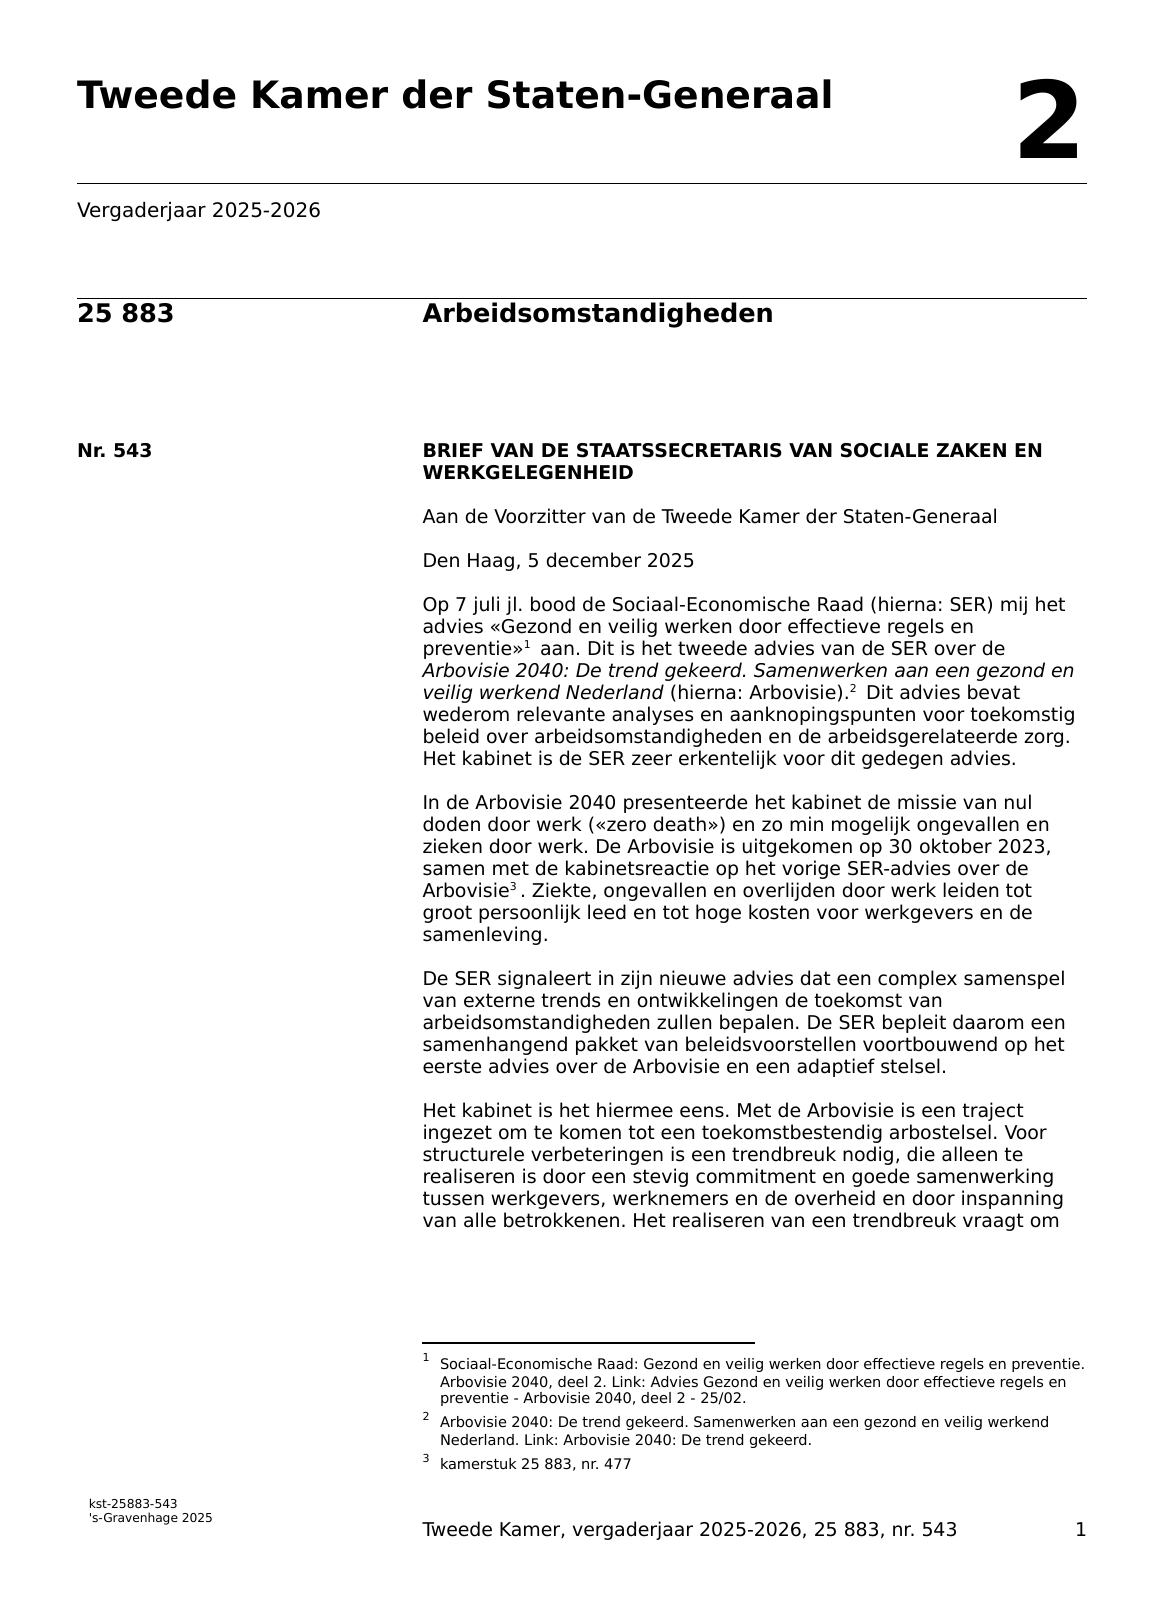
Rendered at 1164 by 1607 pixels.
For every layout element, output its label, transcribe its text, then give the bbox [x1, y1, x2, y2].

text Den Haag, 5 december 2025 [422, 550, 1087, 572]
text Het kabinet is het hiermee eens. Met de Arbovisie is een traject ingezet om te komen tot een toekomstbestendig arbostelsel. Voor structurele verbeteringen is een trendbreuk nodig, die alleen te realiseren is door een stevig commitment en goede samenwerking tussen werkgevers, werknemers en de overheid en door inspanning van alle betrokkenen. Het realiseren van een trendbreuk vraagt om [422, 1100, 1087, 1232]
text In de Arbovisie 2040 presenteerde het kabinet de missie van nul doden door werk («zero death») en zo min mogelijk ongevallen en zieken door werk. De Arbovisie is uitgekomen op 30 oktober 2023, samen met de kabinetsreactie op het vorige SER-advies over de Arbovisie. Ziekte, ongevallen en overlijden door werk leiden tot groot persoonlijk leed en tot hoge kosten voor werkgevers en de samenleving. [422, 792, 1087, 946]
text Aan de Voorzitter van de Tweede Kamer der Staten-Generaal [422, 506, 1087, 528]
text Sociaal-Economische Raad: Gezond en veilig werken door effectieve regels en preventie. Arbovisie 2040, deel 2. Link: Advies Gezond en veilig werken door effectieve regels en preventie - Arbovisie 2040, deel 2 - 25/02. [422, 1352, 1087, 1407]
text Arbovisie 2040: De trend gekeerd. Samenwerken aan een gezond en veilig werkend Nederland. Link: Arbovisie 2040: De trend gekeerd. [422, 1410, 1087, 1449]
text 's-Gravenhage 2025 [88, 1511, 323, 1525]
table_header Tweede Kamer der Staten-Generaal [77, 59, 886, 183]
table_header 2 [886, 59, 1087, 183]
subtitle 25 883 Arbeidsomstandigheden [77, 299, 1087, 329]
text Op 7 juli jl. bood de Sociaal-Economische Raad (hierna: SER) mij het advies «Gezond en veilig werken door effectieve regels en preventie» aan. Dit is het tweede advies van de SER over de Arbovisie 2040: De trend gekeerd. Samenwerken aan een gezond en veilig werkend Nederland (hierna: Arbovisie). Dit advies bevat wederom relevante analyses en aanknopingspunten voor toekomstig beleid over arbeidsomstandigheden en de arbeidsgerelateerde zorg. Het kabinet is de SER zeer erkentelijk voor dit gedegen advies. [422, 594, 1087, 770]
table_cell Vergaderjaar 2025-2026 [77, 184, 1087, 298]
text kamerstuk 25 883, nr. 477 [422, 1452, 1087, 1474]
text De SER signaleert in zijn nieuwe advies dat een complex samenspel van externe trends en ontwikkelingen de toekomst van arbeidsomstandigheden zullen bepalen. De SER bepleit daarom een samenhangend pakket van beleidsvoorstellen voortbouwend op het eerste advies over de Arbovisie en een adaptief stelsel. [422, 968, 1087, 1078]
text kst-25883-543 [88, 1497, 323, 1511]
subtitle Nr. 543 BRIEF VAN DE STAATSSECRETARIS VAN SOCIALE ZAKEN EN WERKGELEGENHEID [77, 440, 1087, 484]
